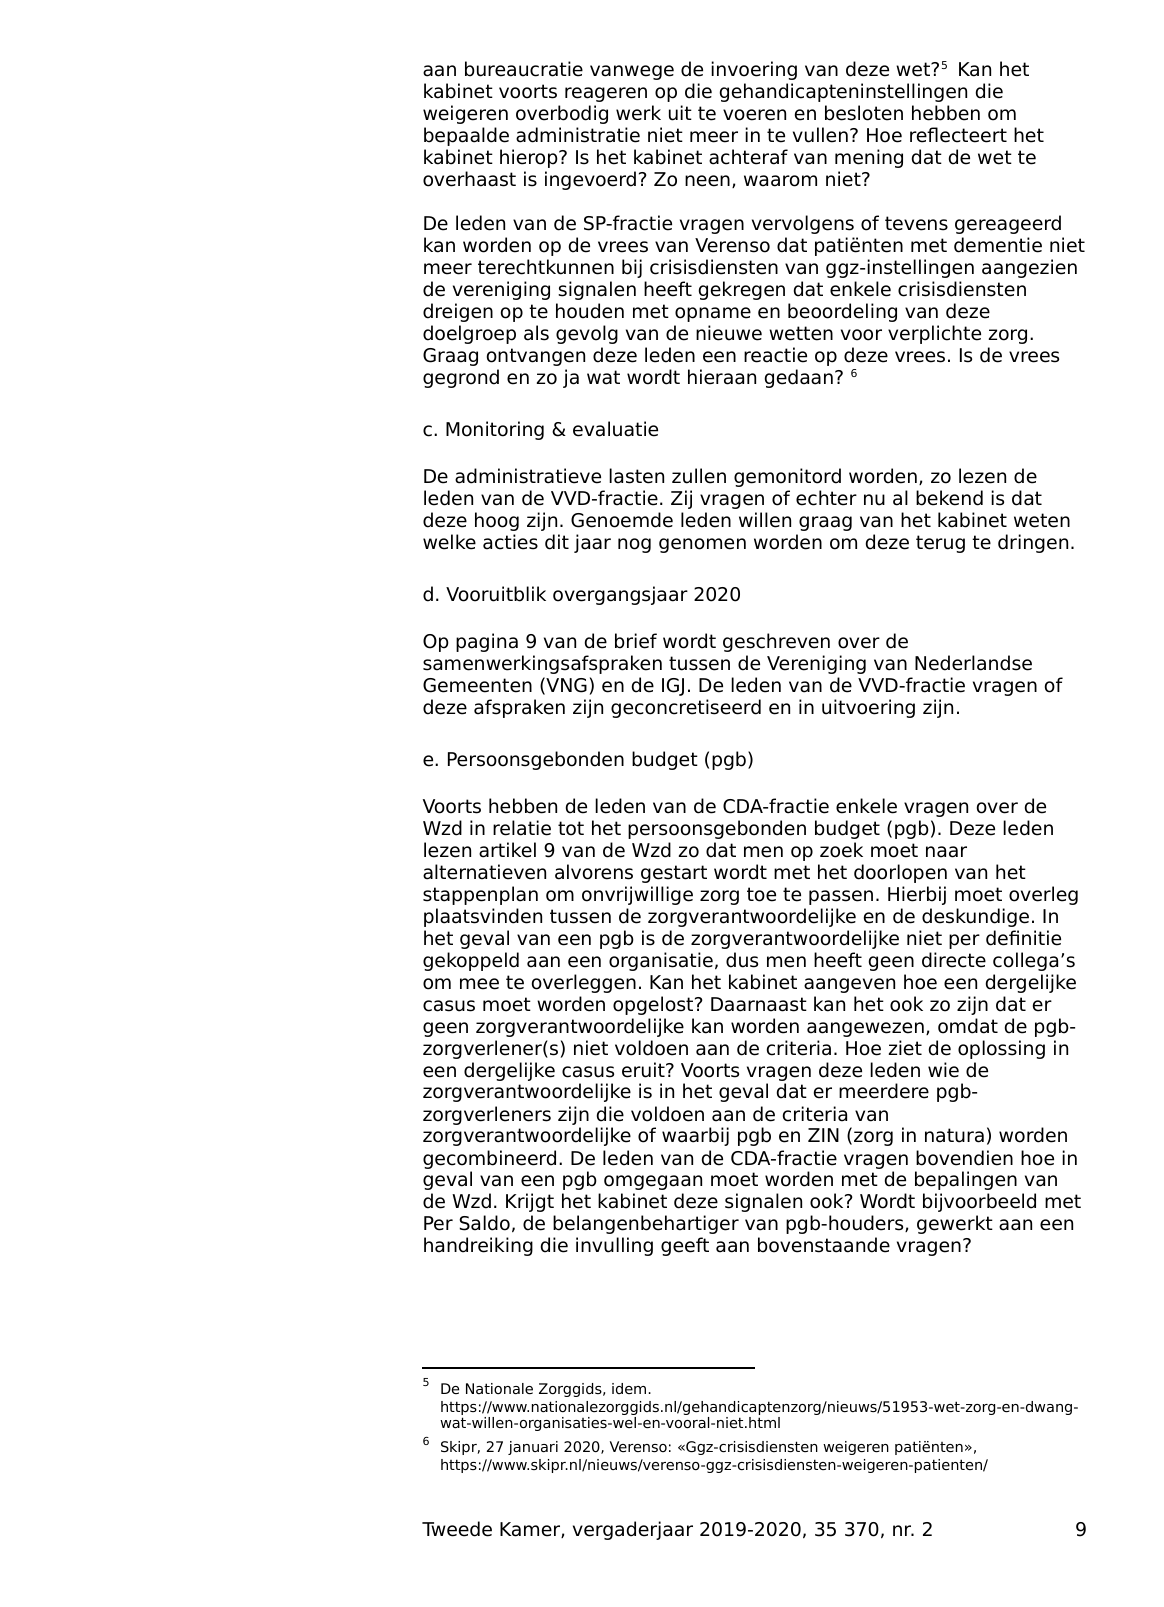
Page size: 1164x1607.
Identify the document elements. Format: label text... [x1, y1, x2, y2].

subtitle e. Persoonsgebonden budget (pgb) [422, 749, 1087, 771]
text De leden van de SP-fractie vragen vervolgens of tevens gereageerd kan worden op de vrees van Verenso dat patiënten met dementie niet meer terechtkunnen bij crisisdiensten van ggz-instellingen aangezien de vereniging signalen heeft gekregen dat enkele crisisdiensten dreigen op te houden met opname en beoordeling van deze doelgroep als gevolg van de nieuwe wetten voor verplichte zorg. Graag ontvangen deze leden een reactie op deze vrees. Is de vrees gegrond en zo ja wat wordt hieraan gedaan? [422, 213, 1087, 389]
text aan bureaucratie vanwege de invoering van deze wet? Kan het kabinet voorts reageren op die gehandicapteninstellingen die weigeren overbodig werk uit te voeren en besloten hebben om bepaalde administratie niet meer in te vullen? Hoe reflecteert het kabinet hierop? Is het kabinet achteraf van mening dat de wet te overhaast is ingevoerd? Zo neen, waarom niet? [422, 59, 1087, 191]
text Skipr, 27 januari 2020, Verenso: «Ggz-crisisdiensten weigeren patiënten», https://www.skipr.nl/nieuws/verenso-ggz-crisisdiensten-weigeren-patienten/ [422, 1435, 1087, 1474]
text De Nationale Zorggids, idem. https://www.nationalezorggids.nl/gehandicaptenzorg/nieuws/51953-wet-zorg-en-dwang-wat-willen-organisaties-wel-en-vooral-niet.html [422, 1377, 1087, 1432]
text De administratieve lasten zullen gemonitord worden, zo lezen de leden van de VVD-fractie. Zij vragen of echter nu al bekend is dat deze hoog zijn. Genoemde leden willen graag van het kabinet weten welke acties dit jaar nog genomen worden om deze terug te dringen. [422, 466, 1087, 554]
subtitle d. Vooruitblik overgangsjaar 2020 [422, 584, 1087, 606]
text Op pagina 9 van de brief wordt geschreven over de samenwerkingsafspraken tussen de Vereniging van Nederlandse Gemeenten (VNG) en de IGJ. De leden van de VVD-fractie vragen of deze afspraken zijn geconcretiseerd en in uitvoering zijn. [422, 631, 1087, 719]
subtitle c. Monitoring & evaluatie [422, 419, 1087, 441]
text Voorts hebben de leden van de CDA-fractie enkele vragen over de Wzd in relatie tot het persoonsgebonden budget (pgb). Deze leden lezen artikel 9 van de Wzd zo dat men op zoek moet naar alternatieven alvorens gestart wordt met het doorlopen van het stappenplan om onvrijwillige zorg toe te passen. Hierbij moet overleg plaatsvinden tussen de zorgverantwoordelijke en de deskundige. In het geval van een pgb is de zorgverantwoordelijke niet per definitie gekoppeld aan een organisatie, dus men heeft geen directe collega’s om mee te overleggen. Kan het kabinet aangeven hoe een dergelijke casus moet worden opgelost? Daarnaast kan het ook zo zijn dat er geen zorgverantwoordelijke kan worden aangewezen, omdat de pgb-zorgverlener(s) niet voldoen aan de criteria. Hoe ziet de oplossing in een dergelijke casus eruit? Voorts vragen deze leden wie de zorgverantwoordelijke is in het geval dat er meerdere pgb-zorgverleners zijn die voldoen aan de criteria van zorgverantwoordelijke of waarbij pgb en ZIN (zorg in natura) worden gecombineerd. De leden van de CDA-fractie vragen bovendien hoe in geval van een pgb omgegaan moet worden met de bepalingen van de Wzd. Krijgt het kabinet deze signalen ook? Wordt bijvoorbeeld met Per Saldo, de belangenbehartiger van pgb-houders, gewerkt aan een handreiking die invulling geeft aan bovenstaande vragen? [422, 796, 1087, 1257]
